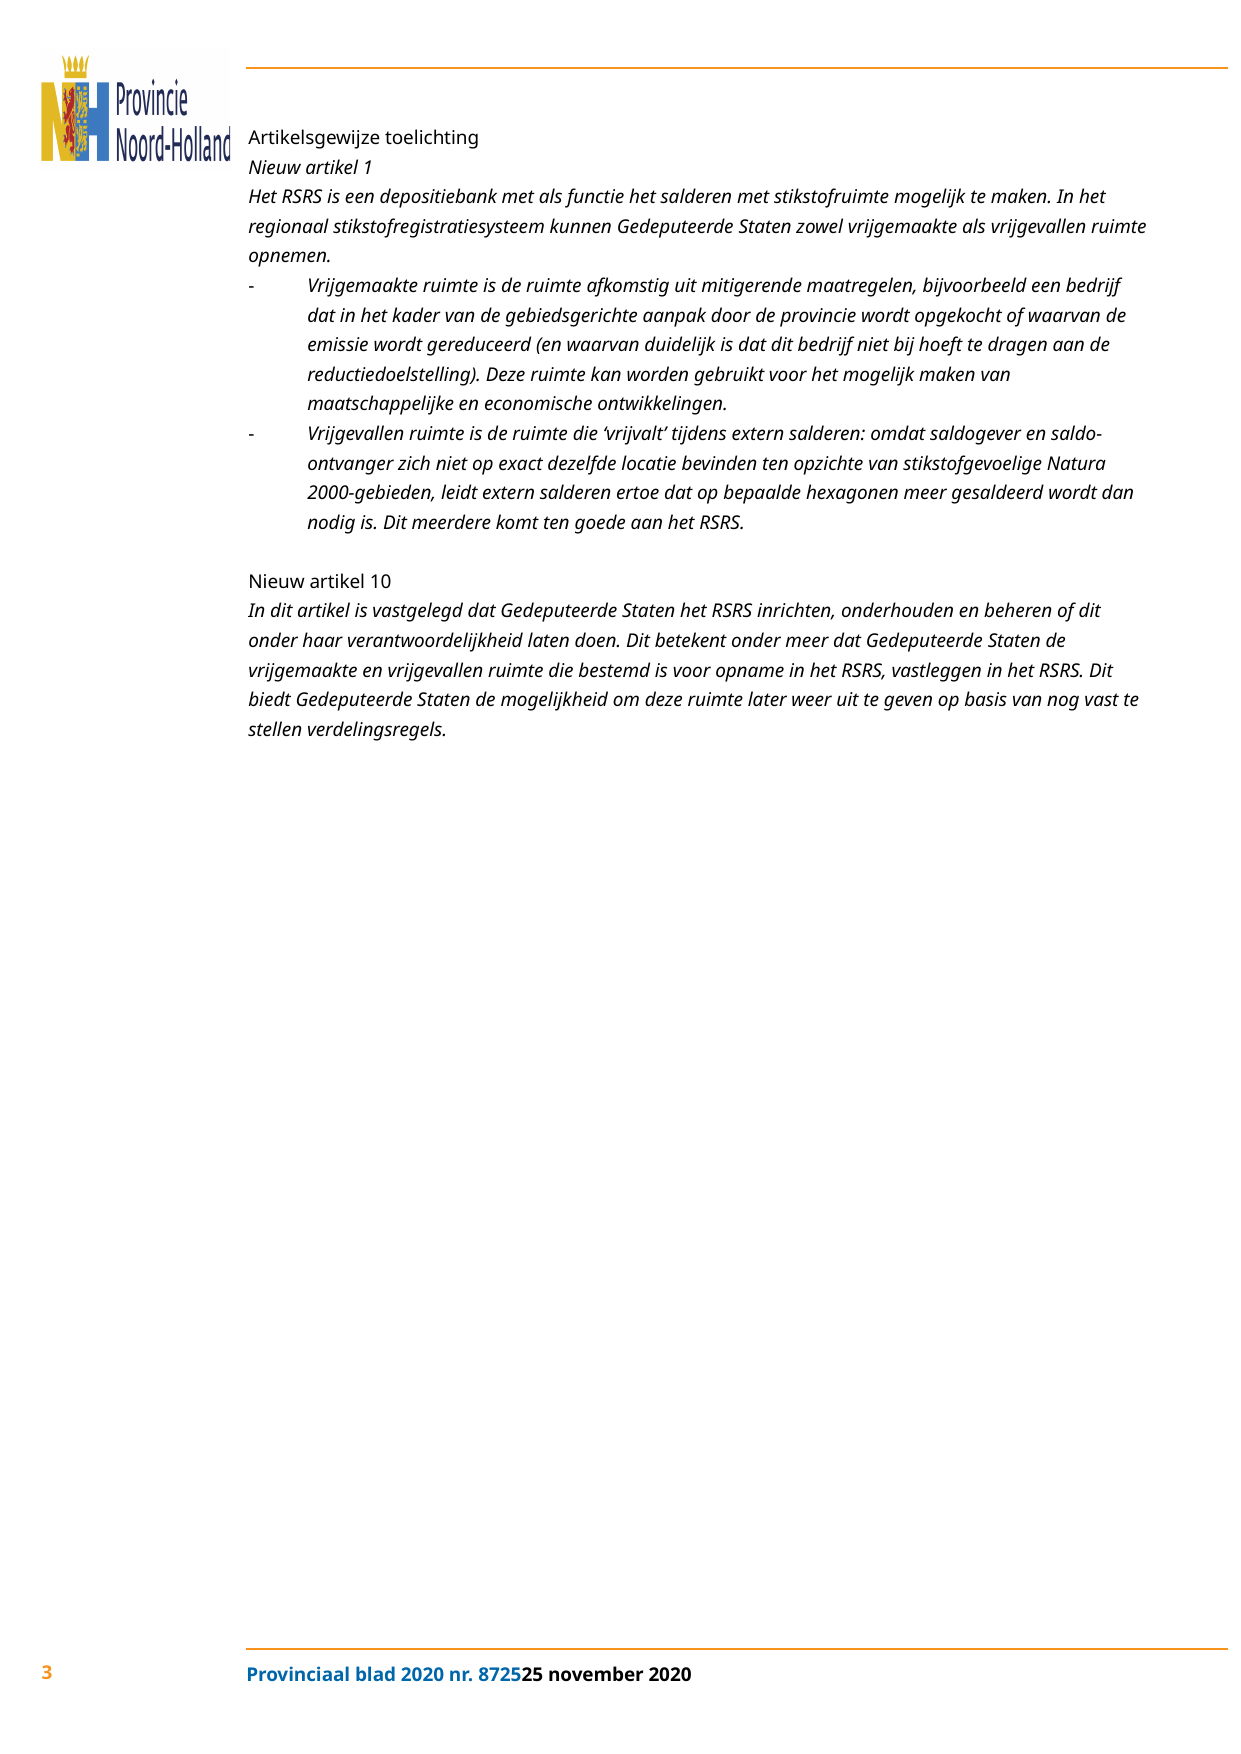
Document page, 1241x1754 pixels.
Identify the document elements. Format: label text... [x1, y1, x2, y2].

text Nieuw artikel 10 [248, 568, 1152, 594]
text In dit artikel is vastgelegd dat Gedeputeerde Staten het RSRS inrichten, onderhouden en beheren of dit onder haar verantwoordelijkheid laten doen. Dit betekent onder meer dat Gedeputeerde Staten de vrijgemaakte en vrijgevallen ruimte die bestemd is voor opname in het RSRS, vastleggen in het RSRS. Dit biedt Gedeputeerde Staten de mogelijkheid om deze ruimte later weer uit te geven op basis van nog vast te stellen verdelingsregels. [248, 598, 1152, 742]
picture [41, 47, 231, 172]
text Het RSRS is een depositiebank met als functie het salderen met stikstofruimte mogelijk te maken. In het regionaal stikstofregistratiesysteem kunnen Gedeputeerde Staten zowel vrijgemaakte als vrijgevallen ruimte opnemen. [248, 183, 1152, 268]
text Artikelsgewijze toelichting [248, 124, 1152, 150]
text Nieuw artikel 1 [248, 154, 1152, 180]
list Vrijgevallen ruimte is de ruimte die ‘vrijvalt’ tijdens extern salderen: omdat saldogever en saldo-ontvanger zich niet op exact dezelfde locatie bevinden ten opzichte van stikstofgevoelige Natura 2000-gebieden, leidt extern salderen ertoe dat op bepaalde hexagonen meer gesaldeerd wordt dan nodig is. Dit meerdere komt ten goede aan het RSRS. [248, 420, 1152, 535]
list Vrijgemaakte ruimte is de ruimte afkomstig uit mitigerende maatregelen, bijvoorbeeld een bedrijf dat in het kader van de gebiedsgerichte aanpak door de provincie wordt opgekocht of waarvan de emissie wordt gereduceerd (en waarvan duidelijk is dat dit bedrijf niet bij hoeft te dragen aan de reductiedoelstelling). Deze ruimte kan worden gebruikt voor het mogelijk maken van maatschappelijke en economische ontwikkelingen. [248, 272, 1152, 416]
